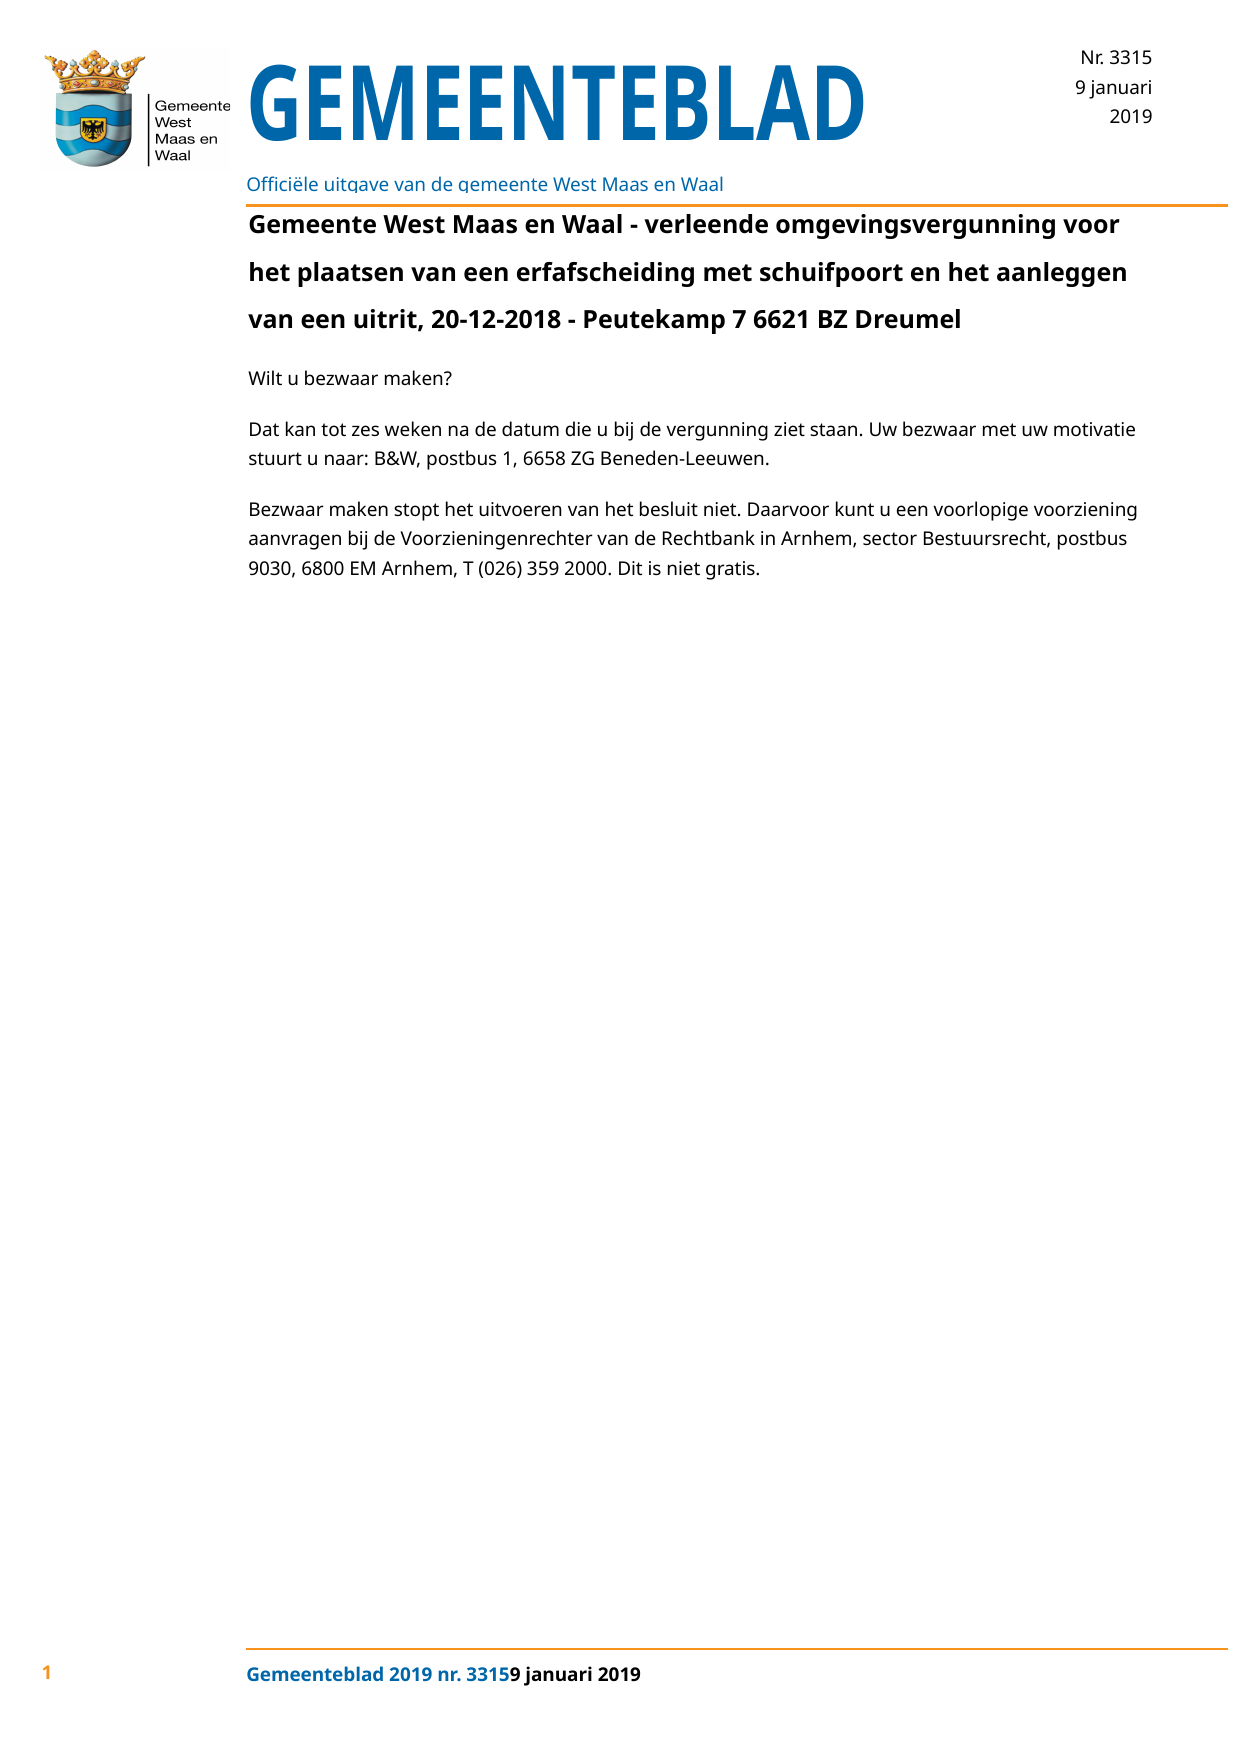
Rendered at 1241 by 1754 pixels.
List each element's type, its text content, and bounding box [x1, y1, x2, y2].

text Gemeente West Maas en Waal - verleende omgevingsvergunning voor het plaatsen van een erfafscheiding met schuifpoort en het aanleggen van een uitrit, 20-12-2018 - Peutekamp 7 6621 BZ Dreumel [248, 207, 1152, 336]
text Dat kan tot zes weken na de datum die u bij de vergunning ziet staan. Uw bezwaar met uw motivatie stuurt u naar: B&W, postbus 1, 6658 ZG Beneden-Leeuwen. [248, 416, 1152, 471]
text Wilt u bezwaar maken? [248, 366, 1152, 391]
picture [41, 47, 231, 172]
text Bezwaar maken stopt het uitvoeren van het besluit niet. Daarvoor kunt u een voorlopige voorziening aanvragen bij de Voorzieningenrechter van de Rechtbank in Arnhem, sector Bestuursrecht, postbus 9030, 6800 EM Arnhem, T (026) 359 2000. Dit is niet gratis. [248, 496, 1152, 581]
